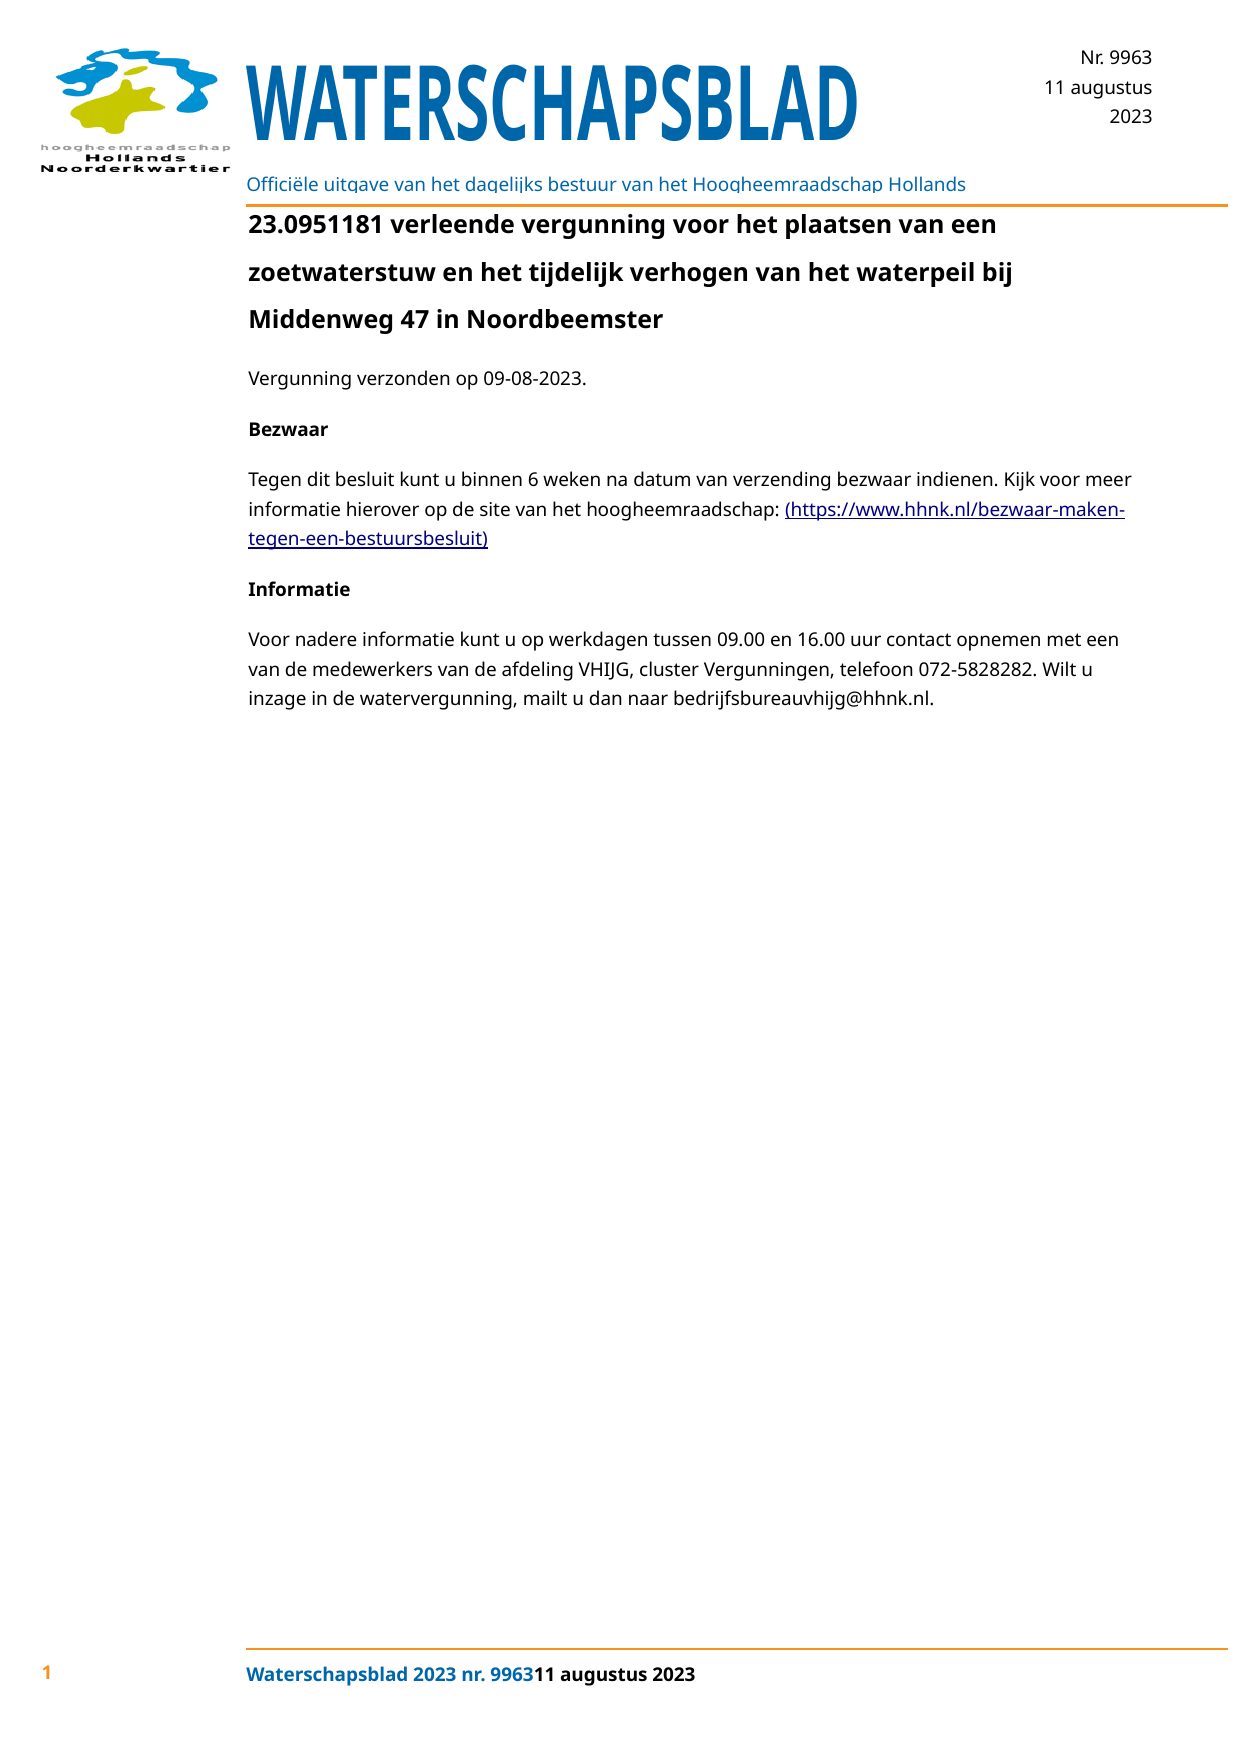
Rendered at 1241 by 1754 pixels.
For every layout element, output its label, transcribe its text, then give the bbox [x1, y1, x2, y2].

text Bezwaar [248, 416, 1152, 442]
text Tegen dit besluit kunt u binnen 6 weken na datum van verzending bezwaar indienen. Kijk voor meer informatie hierover op de site van het hoogheemraadschap: (https://www.hhnk.nl/bezwaar-maken-tegen-een-bestuursbesluit) [248, 466, 1152, 551]
text Informatie [248, 576, 1152, 602]
picture [41, 47, 231, 172]
text Vergunning verzonden op 09-08-2023. [248, 366, 1152, 391]
text Voor nadere informatie kunt u op werkdagen tussen 09.00 en 16.00 uur contact opnemen met een van de medewerkers van de afdeling VHIJG, cluster Vergunningen, telefoon 072-5828282. Wilt u inzage in de watervergunning, mailt u dan naar bedrijfsbureauvhijg@hhnk.nl. [248, 626, 1152, 711]
text 23.0951181 verleende vergunning voor het plaatsen van een zoetwaterstuw en het tijdelijk verhogen van het waterpeil bij Middenweg 47 in Noordbeemster [248, 207, 1152, 336]
